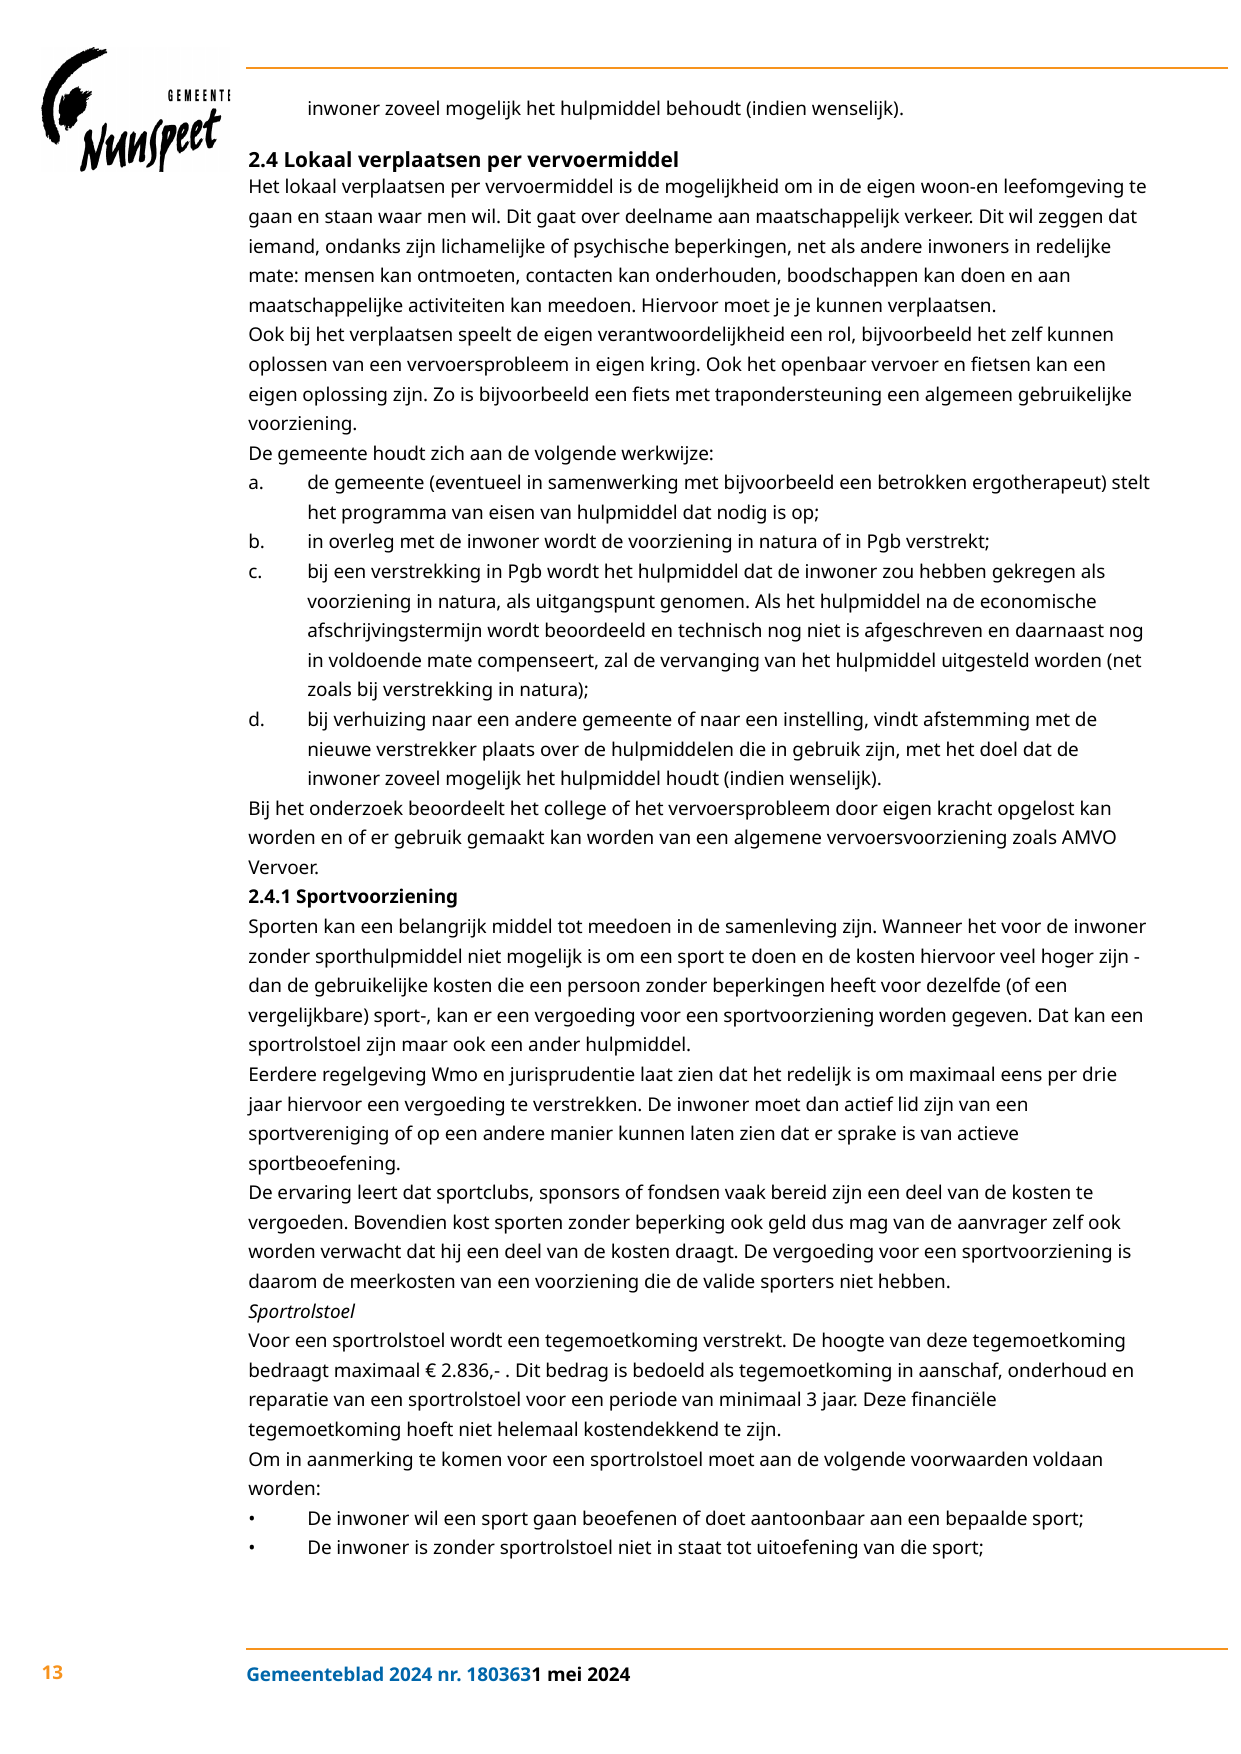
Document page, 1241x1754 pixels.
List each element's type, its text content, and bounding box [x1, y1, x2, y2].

list de gemeente (eventueel in samenwerking met bijvoorbeeld een betrokken ergotherapeut) stelt het programma van eisen van hulpmiddel dat nodig is op; [248, 469, 1152, 525]
text Het lokaal verplaatsen per vervoermiddel is de mogelijkheid om in de eigen woon-en leefomgeving te gaan en staan waar men wil. Dit gaat over deelname aan maatschappelijk verkeer. Dit wil zeggen dat iemand, ondanks zijn lichamelijke of psychische beperkingen, net als andere inwoners in redelijke mate: mensen kan ontmoeten, contacten kan onderhouden, boodschappen kan doen en aan maatschappelijke activiteiten kan meedoen. Hiervoor moet je je kunnen verplaatsen. [248, 174, 1152, 318]
text Bij het onderzoek beoordeelt het college of het vervoersprobleem door eigen kracht opgelost kan worden en of er gebruik gemaakt kan worden van een algemene vervoersvoorziening zoals AMVO Vervoer. [248, 795, 1152, 880]
list bij verhuizing naar een andere gemeente of naar een instelling, vindt afstemming met de nieuwe verstrekker plaats over de hulpmiddelen die in gebruik zijn, met het doel dat de inwoner zoveel mogelijk het hulpmiddel houdt (indien wenselijk). [248, 706, 1152, 791]
text De gemeente houdt zich aan de volgende werkwijze: [248, 440, 1152, 466]
list inwoner zoveel mogelijk het hulpmiddel behoudt (indien wenselijk). [248, 95, 1152, 121]
text bedraagt maximaal € 2.836,- . Dit bedrag is bedoeld als tegemoetkoming in aanschaf, onderhoud en reparatie van een sportrolstoel voor een periode van minimaal 3 jaar. Deze financiële tegemoetkoming hoeft niet helemaal kostendekkend te zijn. [248, 1357, 1152, 1442]
picture [41, 47, 231, 172]
text Sporten kan een belangrijk middel tot meedoen in de samenleving zijn. Wanneer het voor de inwoner zonder sporthulpmiddel niet mogelijk is om een sport te doen en de kosten hiervoor veel hoger zijn -dan de gebruikelijke kosten die een persoon zonder beperkingen heeft voor dezelfde (of een vergelijkbare) sport-, kan er een vergoeding voor een sportvoorziening worden gegeven. Dat kan een sportrolstoel zijn maar ook een ander hulpmiddel. [248, 913, 1152, 1057]
list De inwoner is zonder sportrolstoel niet in staat tot uitoefening van die sport; [248, 1534, 1152, 1560]
text Eerdere regelgeving Wmo en jurisprudentie laat zien dat het redelijk is om maximaal eens per drie jaar hiervoor een vergoeding te verstrekken. De inwoner moet dan actief lid zijn van een sportvereniging of op een andere manier kunnen laten zien dat er sprake is van actieve sportbeoefening. [248, 1061, 1152, 1176]
text De ervaring leert dat sportclubs, sponsors of fondsen vaak bereid zijn een deel van de kosten te vergoeden. Bovendien kost sporten zonder beperking ook geld dus mag van de aanvrager zelf ook worden verwacht dat hij een deel van de kosten draagt. De vergoeding voor een sportvoorziening is daarom de meerkosten van een voorziening die de valide sporters niet hebben. [248, 1179, 1152, 1294]
text Ook bij het verplaatsen speelt de eigen verantwoordelijkheid een rol, bijvoorbeeld het zelf kunnen oplossen van een vervoersprobleem in eigen kring. Ook het openbaar vervoer en fietsen kan een eigen oplossing zijn. Zo is bijvoorbeeld een fiets met trapondersteuning een algemeen gebruikelijke voorziening. [248, 322, 1152, 436]
text Voor een sportrolstoel wordt een tegemoetkoming verstrekt. De hoogte van deze tegemoetkoming [248, 1327, 1152, 1353]
list bij een verstrekking in Pgb wordt het hulpmiddel dat de inwoner zou hebben gekregen als voorziening in natura, als uitgangspunt genomen. Als het hulpmiddel na de economische afschrijvingstermijn wordt beoordeeld en technisch nog niet is afgeschreven en daarnaast nog in voldoende mate compenseert, zal de vervanging van het hulpmiddel uitgesteld worden (net zoals bij verstrekking in natura); [248, 558, 1152, 702]
list in overleg met de inwoner wordt de voorziening in natura of in Pgb verstrekt; [248, 529, 1152, 554]
text Sportrolstoel [248, 1298, 1152, 1323]
list De inwoner wil een sport gaan beoefenen of doet aantoonbaar aan een bepaalde sport; [248, 1505, 1152, 1531]
text 2.4 Lokaal verplaatsen per vervoermiddel [248, 145, 1152, 174]
text Om in aanmerking te komen voor een sportrolstoel moet aan de volgende voorwaarden voldaan worden: [248, 1446, 1152, 1501]
text 2.4.1 Sportvoorziening [248, 884, 1152, 909]
